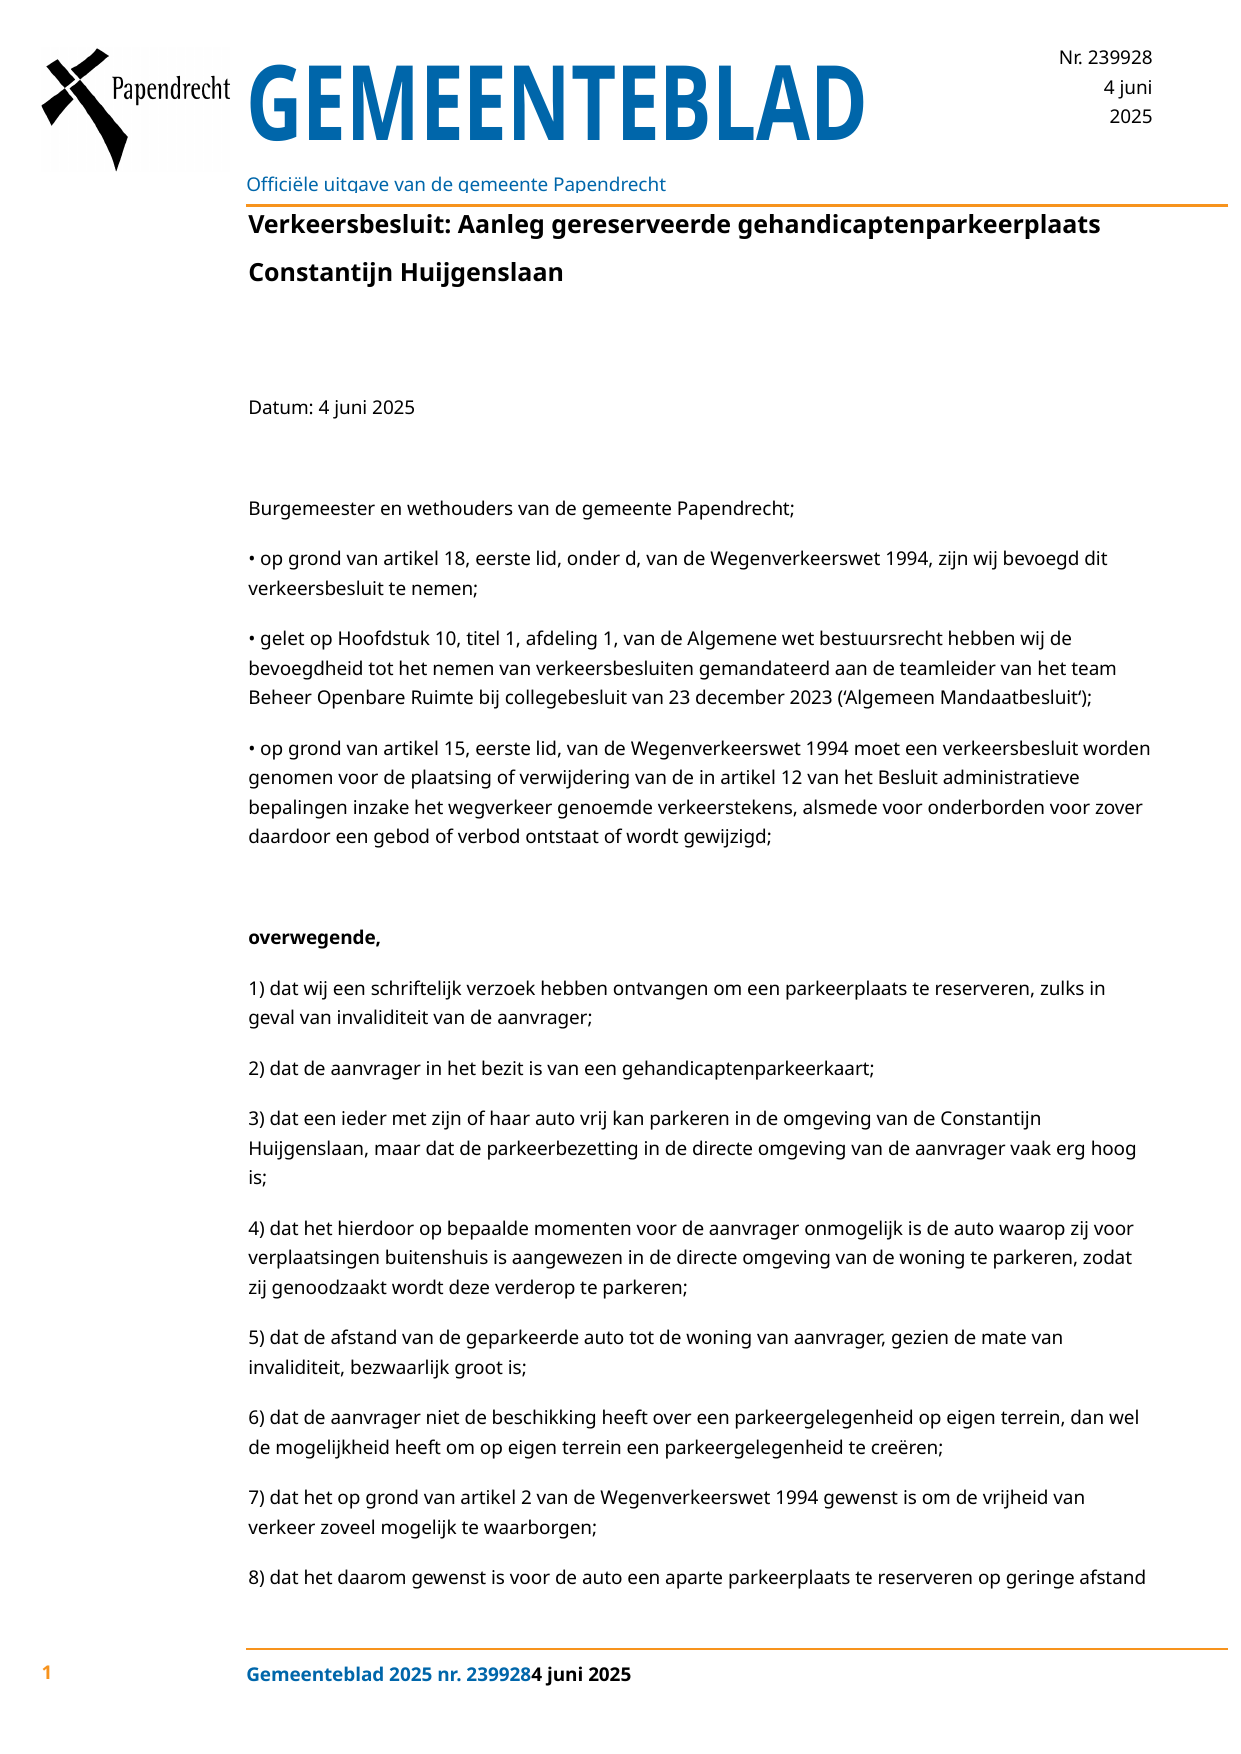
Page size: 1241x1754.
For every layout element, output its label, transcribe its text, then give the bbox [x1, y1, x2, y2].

text Verkeersbesluit: Aanleg gereserveerde gehandicaptenparkeerplaats Constantijn Huijgenslaan [248, 207, 1152, 288]
text 4) dat het hierdoor op bepaalde momenten voor de aanvrager onmogelijk is de auto waarop zij voor verplaatsingen buitenshuis is aangewezen in de directe omgeving van de woning te parkeren, zodat zij genoodzaakt wordt deze verderop te parkeren; [248, 1215, 1152, 1300]
text 2) dat de aanvrager in het bezit is van een gehandicaptenparkeerkaart; [248, 1055, 1152, 1081]
text 8) dat het daarom gewenst is voor de auto een aparte parkeerplaats te reserveren op geringe afstand [248, 1564, 1152, 1590]
text 3) dat een ieder met zijn of haar auto vrij kan parkeren in de omgeving van de Constantijn Huijgenslaan, maar dat de parkeerbezetting in de directe omgeving van de aanvrager vaak erg hoog is; [248, 1105, 1152, 1190]
text 7) dat het op grond van artikel 2 van de Wegenverkeerswet 1994 gewenst is om de vrijheid van verkeer zoveel mogelijk te waarborgen; [248, 1484, 1152, 1540]
picture [41, 47, 231, 172]
text • op grond van artikel 15, eerste lid, van de Wegenverkeerswet 1994 moet een verkeersbesluit worden genomen voor de plaatsing of verwijdering van de in artikel 12 van het Besluit administratieve bepalingen inzake het wegverkeer genoemde verkeerstekens, alsmede voor onderborden voor zover daardoor een gebod of verbod ontstaat of wordt gewijzigd; [248, 735, 1152, 849]
text • gelet op Hoofdstuk 10, titel 1, afdeling 1, van de Algemene wet bestuursrecht hebben wij de bevoegdheid tot het nemen van verkeersbesluiten gemandateerd aan de teamleider van het team Beheer Openbare Ruimte bij collegebesluit van 23 december 2023 (‘Algemeen Mandaatbesluit‘); [248, 625, 1152, 710]
text Burgemeester en wethouders van de gemeente Papendrecht; [248, 495, 1152, 521]
text 1) dat wij een schriftelijk verzoek hebben ontvangen om een parkeerplaats te reserveren, zulks in geval van invaliditeit van de aanvrager; [248, 975, 1152, 1030]
text Datum: 4 juni 2025 [248, 394, 1152, 420]
text 6) dat de aanvrager niet de beschikking heeft over een parkeergelegenheid op eigen terrein, dan wel de mogelijkheid heeft om op eigen terrein een parkeergelegenheid te creëren; [248, 1404, 1152, 1460]
text • op grond van artikel 18, eerste lid, onder d, van de Wegenverkeerswet 1994, zijn wij bevoegd dit verkeersbesluit te nemen; [248, 545, 1152, 601]
text 5) dat de afstand van de geparkeerde auto tot de woning van aanvrager, gezien de mate van invaliditeit, bezwaarlijk groot is; [248, 1324, 1152, 1380]
text overwegende, [248, 924, 1152, 950]
